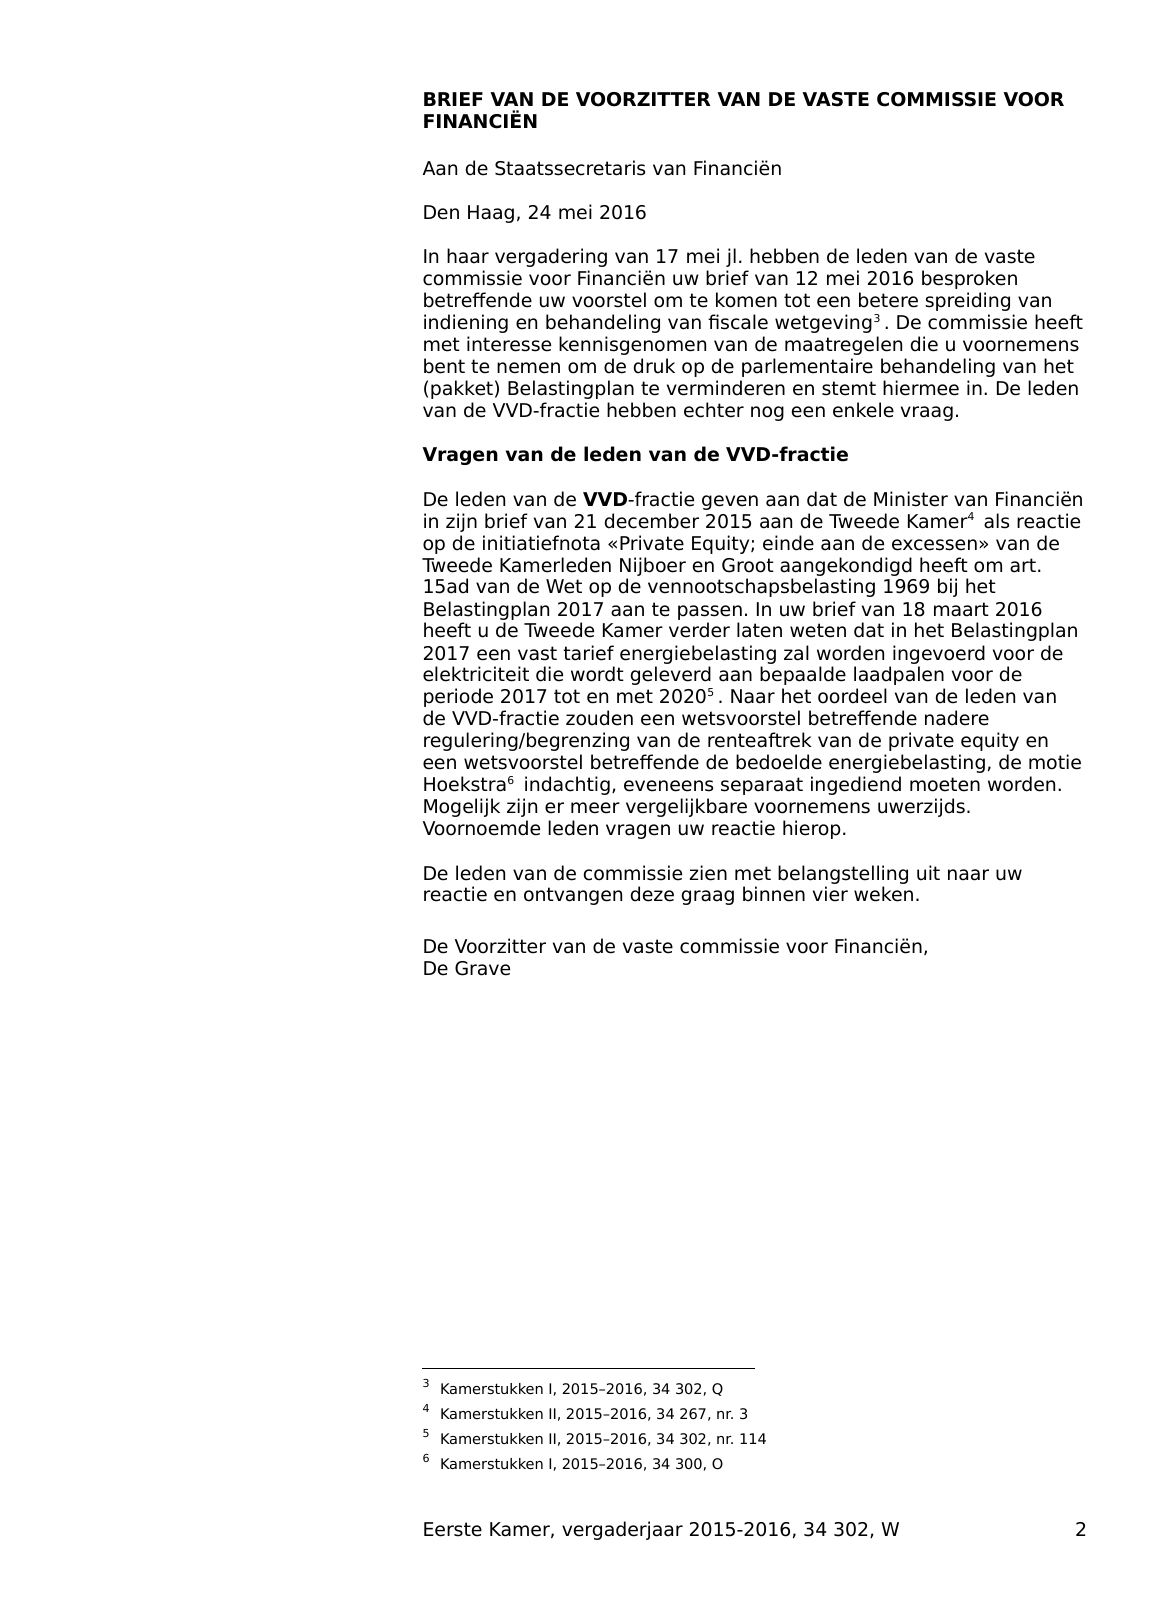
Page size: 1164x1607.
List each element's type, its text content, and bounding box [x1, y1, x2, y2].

text In haar vergadering van 17 mei jl. hebben de leden van de vaste commissie voor Financiën uw brief van 12 mei 2016 besproken betreffende uw voorstel om te komen tot een betere spreiding van indiening en behandeling van fiscale wetgeving. De commissie heeft met interesse kennisgenomen van de maatregelen die u voornemens bent te nemen om de druk op de parlementaire behandeling van het (pakket) Belastingplan te verminderen en stemt hiermee in. De leden van de VVD-fractie hebben echter nog een enkele vraag. [422, 246, 1087, 422]
text De leden van de commissie zien met belangstelling uit naar uw reactie en ontvangen deze graag binnen vier weken. [422, 862, 1087, 906]
text Kamerstukken II, 2015–2016, 34 302, nr. 114 [422, 1427, 1087, 1449]
text Den Haag, 24 mei 2016 [422, 202, 1087, 224]
text Kamerstukken I, 2015–2016, 34 302, Q [422, 1377, 1087, 1399]
text Kamerstukken I, 2015–2016, 34 300, O [422, 1452, 1087, 1474]
text Aan de Staatssecretaris van Financiën [422, 158, 1087, 180]
text De leden van de VVD-fractie geven aan dat de Minister van Financiën in zijn brief van 21 december 2015 aan de Tweede Kamer als reactie op de initiatiefnota «Private Equity; einde aan de excessen» van de Tweede Kamerleden Nijboer en Groot aangekondigd heeft om art. 15ad van de Wet op de vennootschapsbelasting 1969 bij het Belastingplan 2017 aan te passen. In uw brief van 18 maart 2016 heeft u de Tweede Kamer verder laten weten dat in het Belastingplan 2017 een vast tarief energiebelasting zal worden ingevoerd voor de elektriciteit die wordt geleverd aan bepaalde laadpalen voor de periode 2017 tot en met 2020. Naar het oordeel van de leden van de VVD-fractie zouden een wetsvoorstel betreffende nadere regulering/begrenzing van de renteaftrek van de private equity en een wetsvoorstel betreffende de bedoelde energiebelasting, de motie Hoekstra indachtig, eveneens separaat ingediend moeten worden. Mogelijk zijn er meer vergelijkbare voornemens uwerzijds. Voornoemde leden vragen uw reactie hierop. [422, 488, 1087, 840]
subtitle Vragen van de leden van de VVD-fractie [422, 444, 1087, 466]
subtitle BRIEF VAN DE VOORZITTER VAN DE VASTE COMMISSIE VOOR FINANCIËN [422, 89, 1087, 133]
text Kamerstukken II, 2015–2016, 34 267, nr. 3 [422, 1402, 1087, 1424]
text De Voorzitter van de vaste commissie voor Financiën, De Grave [422, 936, 1087, 980]
